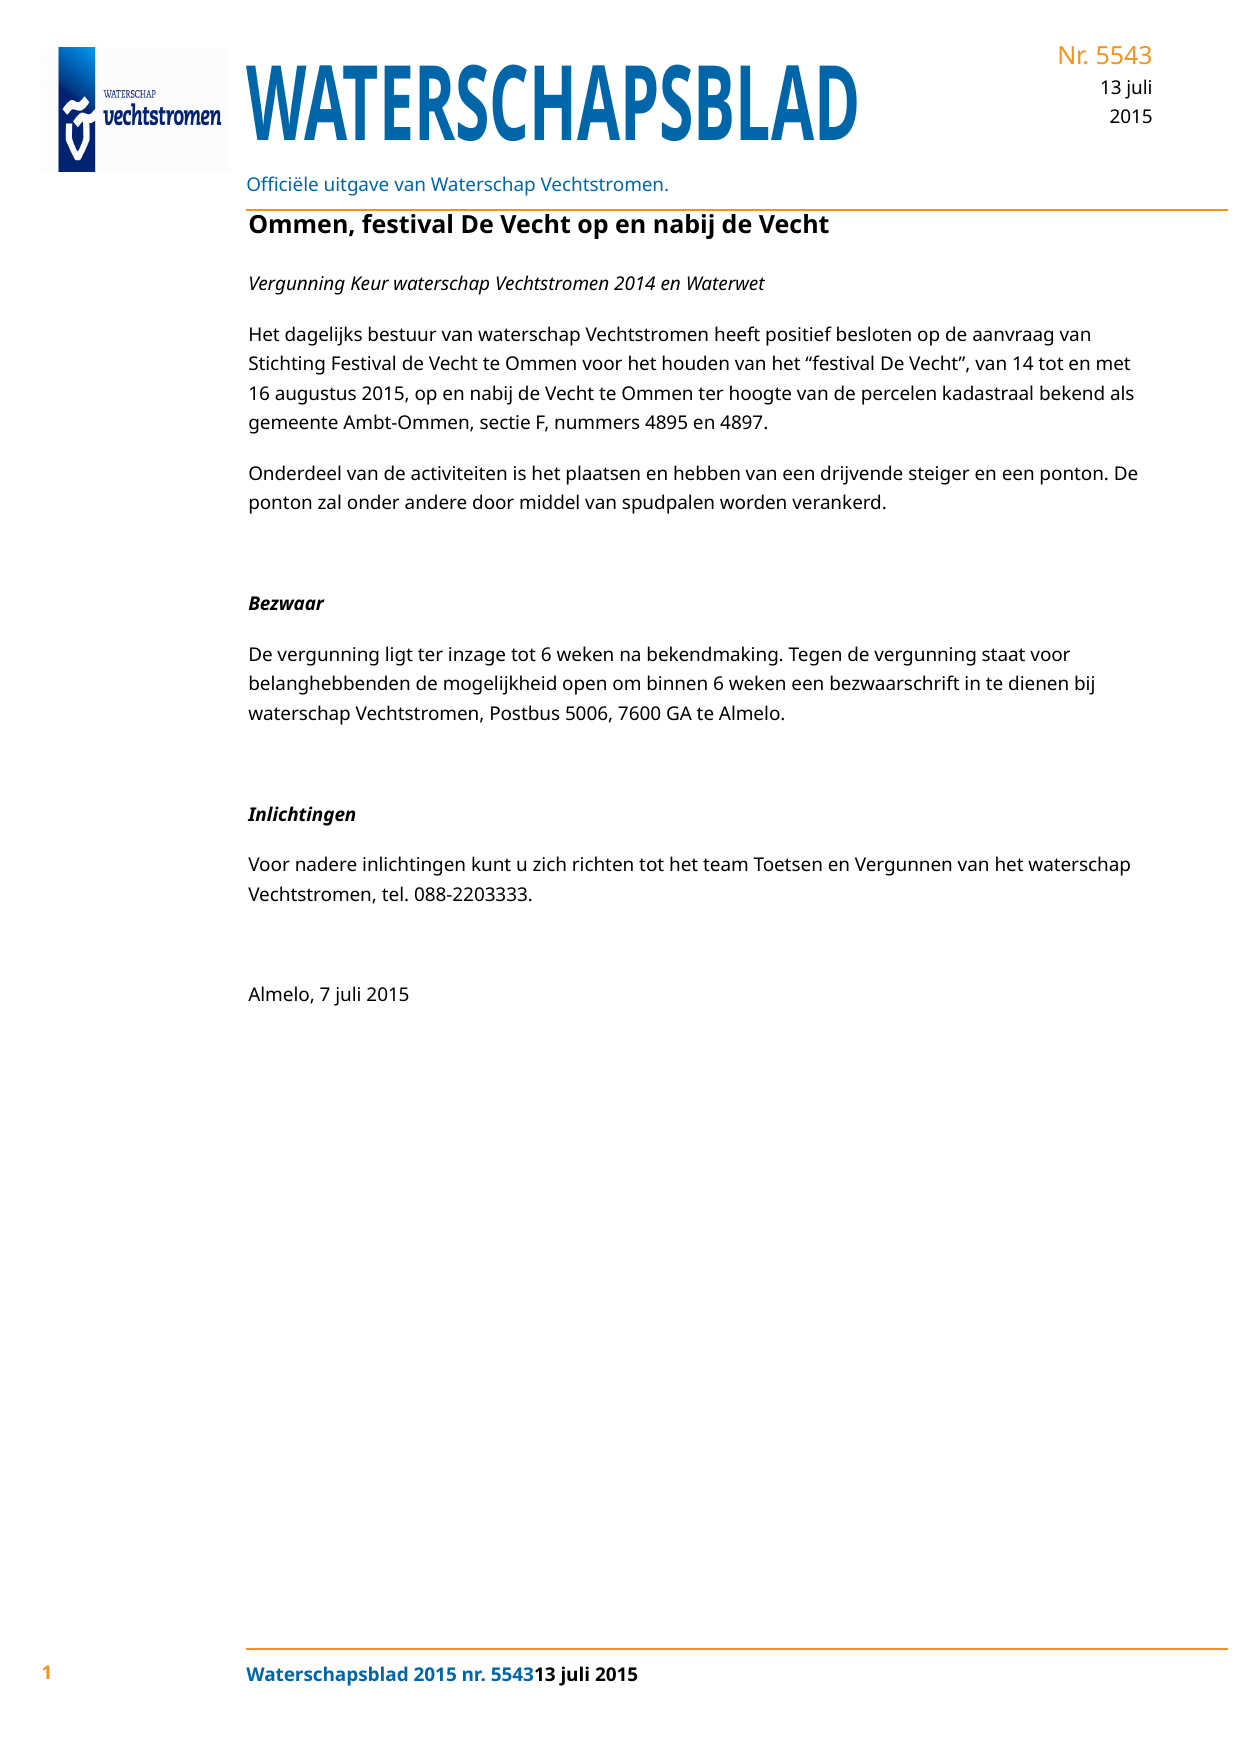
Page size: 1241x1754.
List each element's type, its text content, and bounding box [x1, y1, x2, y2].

text Bezwaar [248, 590, 1152, 616]
text Vergunning Keur waterschap Vechtstromen 2014 en Waterwet [248, 270, 1152, 296]
picture [41, 47, 231, 172]
text Het dagelijks bestuur van waterschap Vechtstromen heeft positief besloten op de aanvraag van Stichting Festival de Vecht te Ommen voor het houden van het “festival De Vecht”, van 14 tot en met 16 augustus 2015, op en nabij de Vecht te Ommen ter hoogte van de percelen kadastraal bekend als gemeente Ambt-Ommen, sectie F, nummers 4895 en 4897. [248, 321, 1152, 435]
text Ommen, festival De Vecht op en nabij de Vecht [248, 211, 1152, 241]
text Inlichtingen [248, 801, 1152, 826]
text Onderdeel van de activiteiten is het plaatsen en hebben van een drijvende steiger en een ponton. De ponton zal onder andere door middel van spudpalen worden verankerd. [248, 460, 1152, 515]
text De vergunning ligt ter inzage tot 6 weken na bekendmaking. Tegen de vergunning staat voor belanghebbenden de mogelijkheid open om binnen 6 weken een bezwaarschrift in te dienen bij waterschap Vechtstromen, Postbus 5006, 7600 GA te Almelo. [248, 641, 1152, 726]
text Voor nadere inlichtingen kunt u zich richten tot het team Toetsen en Vergunnen van het waterschap Vechtstromen, tel. 088-2203333. [248, 851, 1152, 906]
text Almelo, 7 juli 2015 [248, 982, 1152, 1007]
